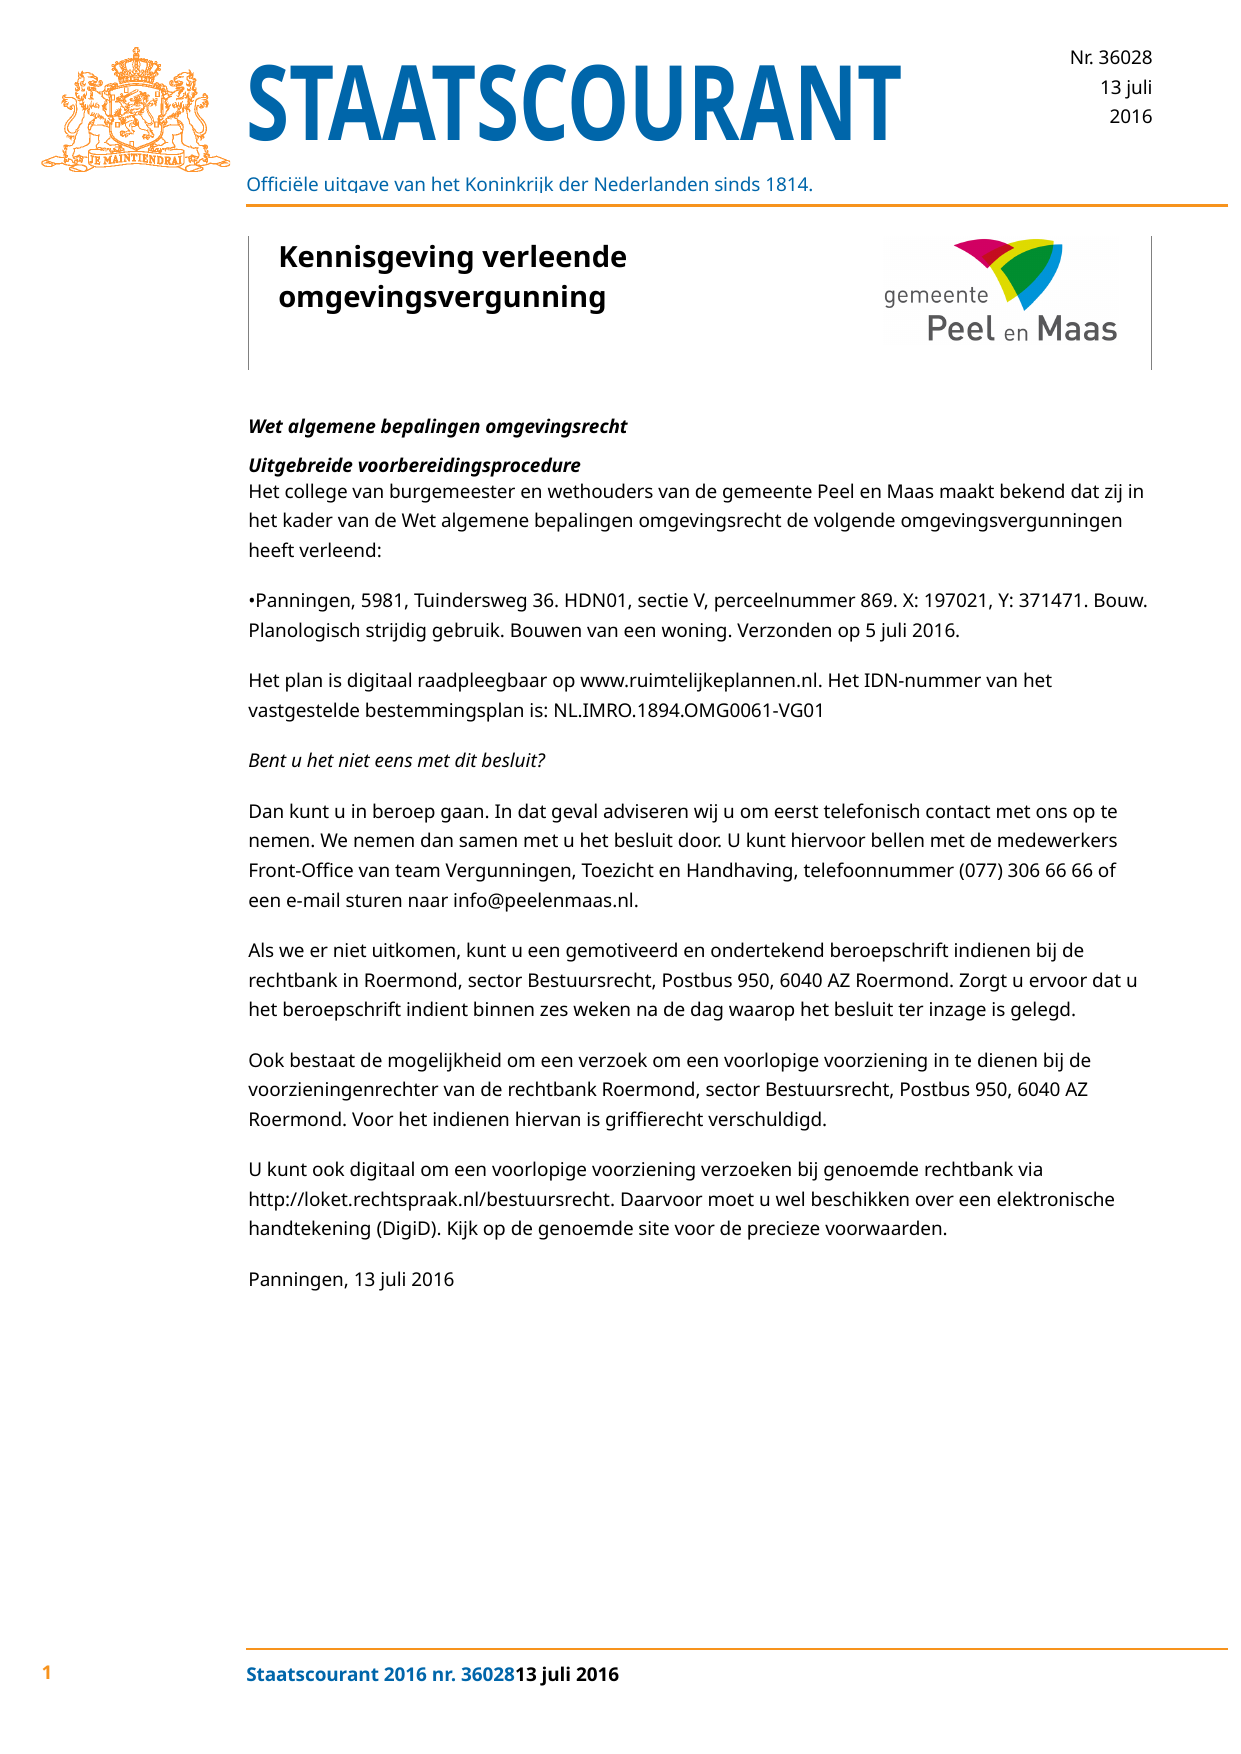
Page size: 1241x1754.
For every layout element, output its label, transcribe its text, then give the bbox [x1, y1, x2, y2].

text Ook bestaat de mogelijkheid om een verzoek om een voorlopige voorziening in te dienen bij de voorzieningenrechter van de rechtbank Roermond, sector Bestuursrecht, Postbus 950, 6040 AZ Roermond. Voor het indienen hiervan is griffierecht verschuldigd. [248, 1047, 1152, 1132]
text Panningen, 13 juli 2016 [248, 1266, 1152, 1292]
text Dan kunt u in beroep gaan. In dat geval adviseren wij u om eerst telefonisch contact met ons op te nemen. We nemen dan samen met u het besluit door. U kunt hiervoor bellen met de medewerkers Front-Office van team Vergunningen, Toezicht en Handhaving, telefoonnummer (077) 306 66 66 of een e-mail sturen naar info@peelenmaas.nl. [248, 798, 1152, 912]
table_header [850, 236, 1151, 370]
text Het plan is digitaal raadpleegbaar op www.ruimtelijkeplannen.nl. Het IDN-nummer van het vastgestelde bestemmingsplan is: NL.IMRO.1894.OMG0061-VG01 [248, 668, 1152, 723]
text Uitgebreide voorbereidingsprocedure [248, 452, 1152, 478]
text Als we er niet uitkomen, kunt u een gemotiveerd en ondertekend beroepschrift indienen bij de rechtbank in Roermond, sector Bestuursrecht, Postbus 950, 6040 AZ Roermond. Zorgt u ervoor dat u het beroepschrift indient binnen zes weken na de dag waarop het besluit ter inzage is gelegd. [248, 937, 1152, 1022]
picture [882, 236, 1119, 345]
text Bent u het niet eens met dit besluit? [248, 748, 1152, 773]
text Het college van burgemeester en wethouders van de gemeente Peel en Maas maakt bekend dat zij in het kader van de Wet algemene bepalingen omgevingsrecht de volgende omgevingsvergunningen heeft verleend: [248, 478, 1152, 563]
text U kunt ook digitaal om een voorlopige voorziening verzoeken bij genoemde rechtbank via http://loket.rechtspraak.nl/bestuursrecht. Daarvoor moet u wel beschikken over een elektronische handtekening (DigiD). Kijk op de genoemde site voor de precieze voorwaarden. [248, 1156, 1152, 1241]
text Wet algemene bepalingen omgevingsrecht [248, 413, 1152, 439]
text •Panningen, 5981, Tuindersweg 36. HDN01, sectie V, perceelnummer 869. X: 197021, Y: 371471. Bouw. Planologisch strijdig gebruik. Bouwen van een woning. Verzonden op 5 juli 2016. [248, 588, 1152, 643]
picture [41, 47, 231, 172]
table_header Kennisgeving verleende omgevingsvergunning [249, 236, 850, 370]
